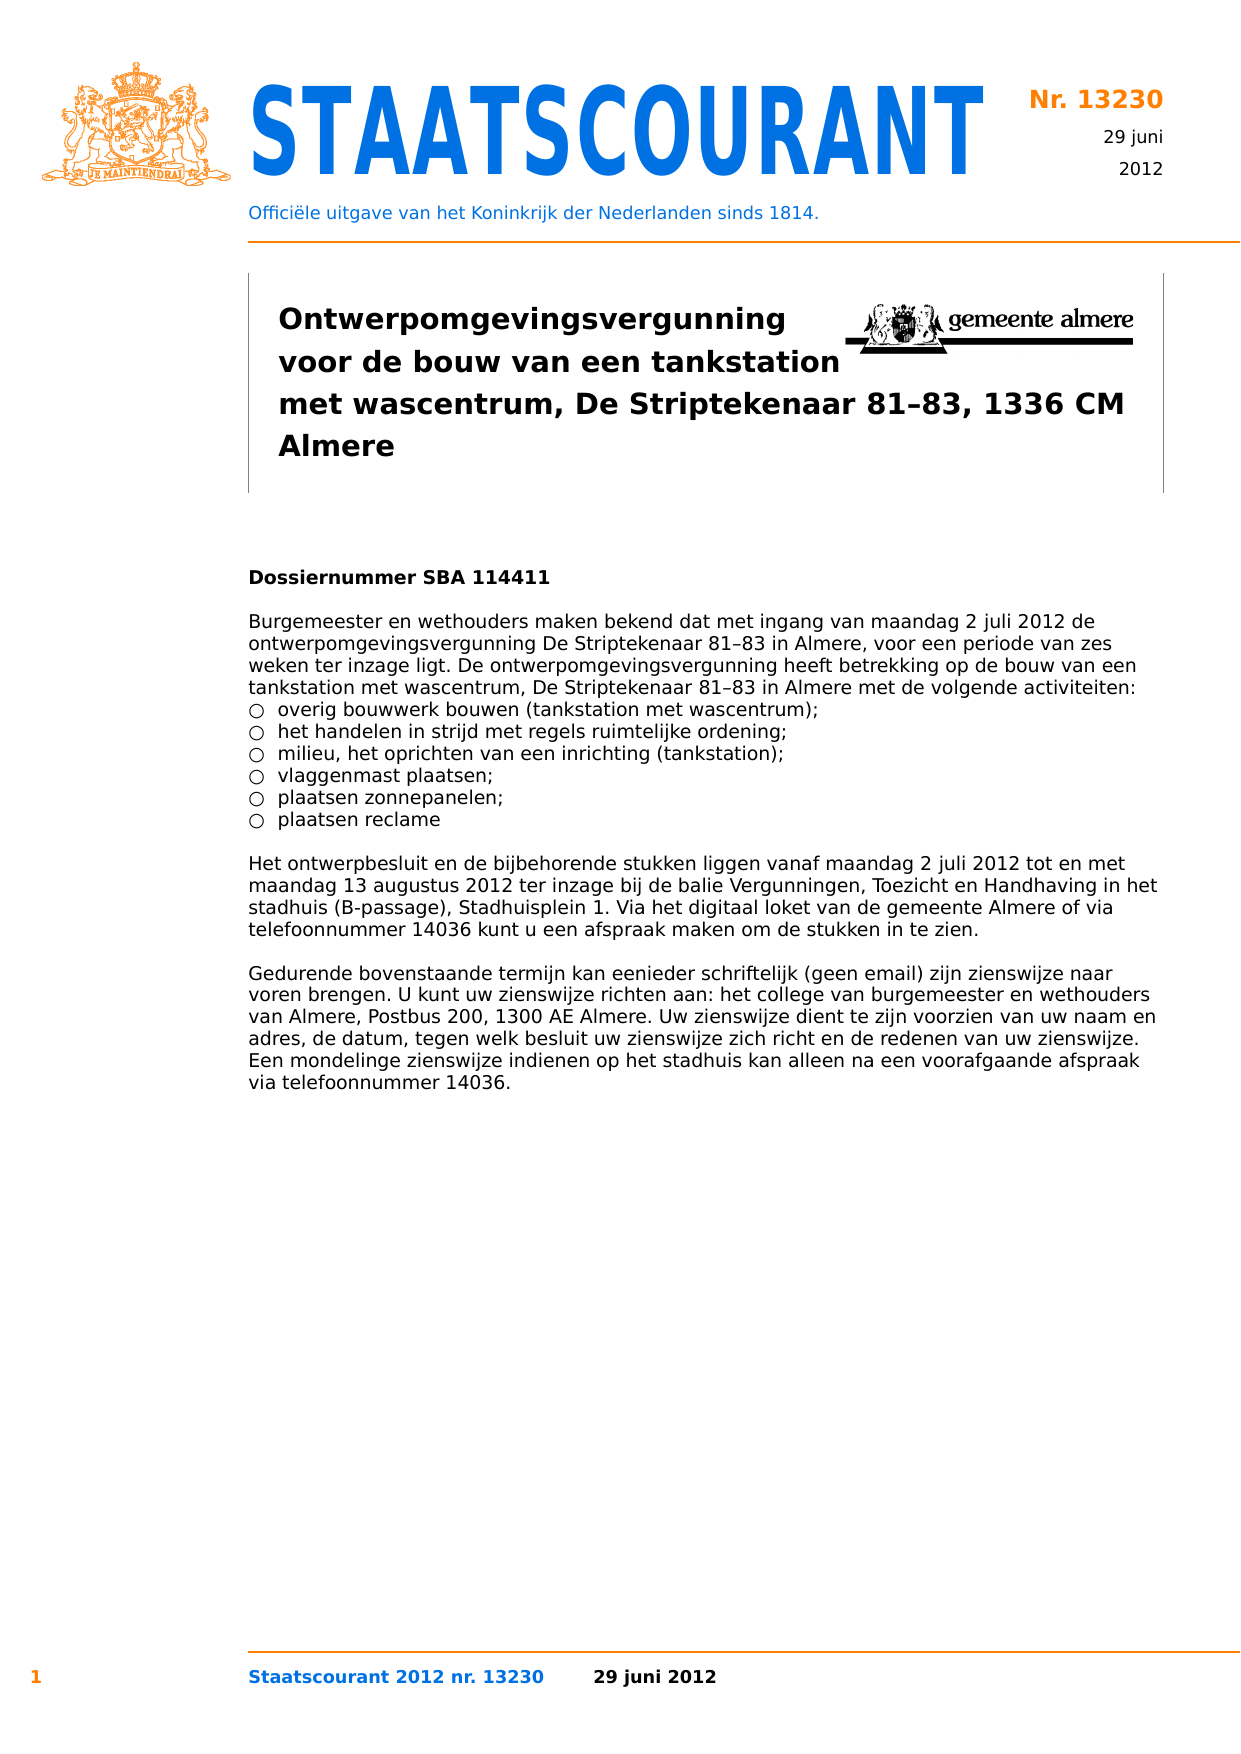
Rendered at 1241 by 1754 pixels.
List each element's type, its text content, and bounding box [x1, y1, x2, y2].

text ○ vlaggenmast plaatsen; [248, 765, 1163, 787]
text ○ het handelen in strijd met regels ruimtelijke ordening; [248, 721, 1163, 743]
text ○ plaatsen reclame [248, 809, 1163, 831]
text ○ overig bouwwerk bouwen (tankstation met wascentrum); [248, 699, 1163, 721]
table_cell 29 juni [998, 121, 1240, 153]
table_header STAATSCOURANT [248, 62, 998, 203]
text Burgemeester en wethouders maken bekend dat met ingang van maandag 2 juli 2012 de ontwerpomgevingsvergunning De Striptekenaar 81–83 in Almere, voor een periode van zes weken ter inzage ligt. De ontwerpomgevingsvergunning heeft betrekking op de bouw van een tankstation met wascentrum, De Striptekenaar 81–83 in Almere met de volgende activiteiten: [248, 611, 1163, 699]
table_header [25, 62, 248, 241]
text Dossiernummer SBA 114411 [248, 567, 1163, 589]
picture [41, 62, 231, 186]
subtitle Ontwerpomgevingsvergunning voor de bouw van een tankstation met wascentrum, De Striptekenaar 81–83, 1336 CM Almere [249, 273, 1163, 493]
table_cell 2012 [998, 153, 1240, 203]
text ○ milieu, het oprichten van een inrichting (tankstation); [248, 743, 1163, 765]
table_cell Officiële uitgave van het Koninkrijk der Nederlanden sinds 1814. [248, 203, 1240, 241]
picture [844, 302, 1134, 356]
table_header Nr. 13230 [998, 62, 1240, 121]
text Gedurende bovenstaande termijn kan eenieder schriftelijk (geen email) zijn zienswijze naar voren brengen. U kunt uw zienswijze richten aan: het college van burgemeester en wethouders van Almere, Postbus 200, 1300 AE Almere. Uw zienswijze dient te zijn voorzien van uw naam en adres, de datum, tegen welk besluit uw zienswijze zich richt en de redenen van uw zienswijze. Een mondelinge zienswijze indienen op het stadhuis kan alleen na een voorafgaande afspraak via telefoonnummer 14036. [248, 962, 1163, 1094]
text Het ontwerpbesluit en de bijbehorende stukken liggen vanaf maandag 2 juli 2012 tot en met maandag 13 augustus 2012 ter inzage bij de balie Vergunningen, Toezicht en Handhaving in het stadhuis (B-passage), Stadhuisplein 1. Via het digitaal loket van de gemeente Almere of via telefoonnummer 14036 kunt u een afspraak maken om de stukken in te zien. [248, 853, 1163, 941]
text ○ plaatsen zonnepanelen; [248, 787, 1163, 809]
